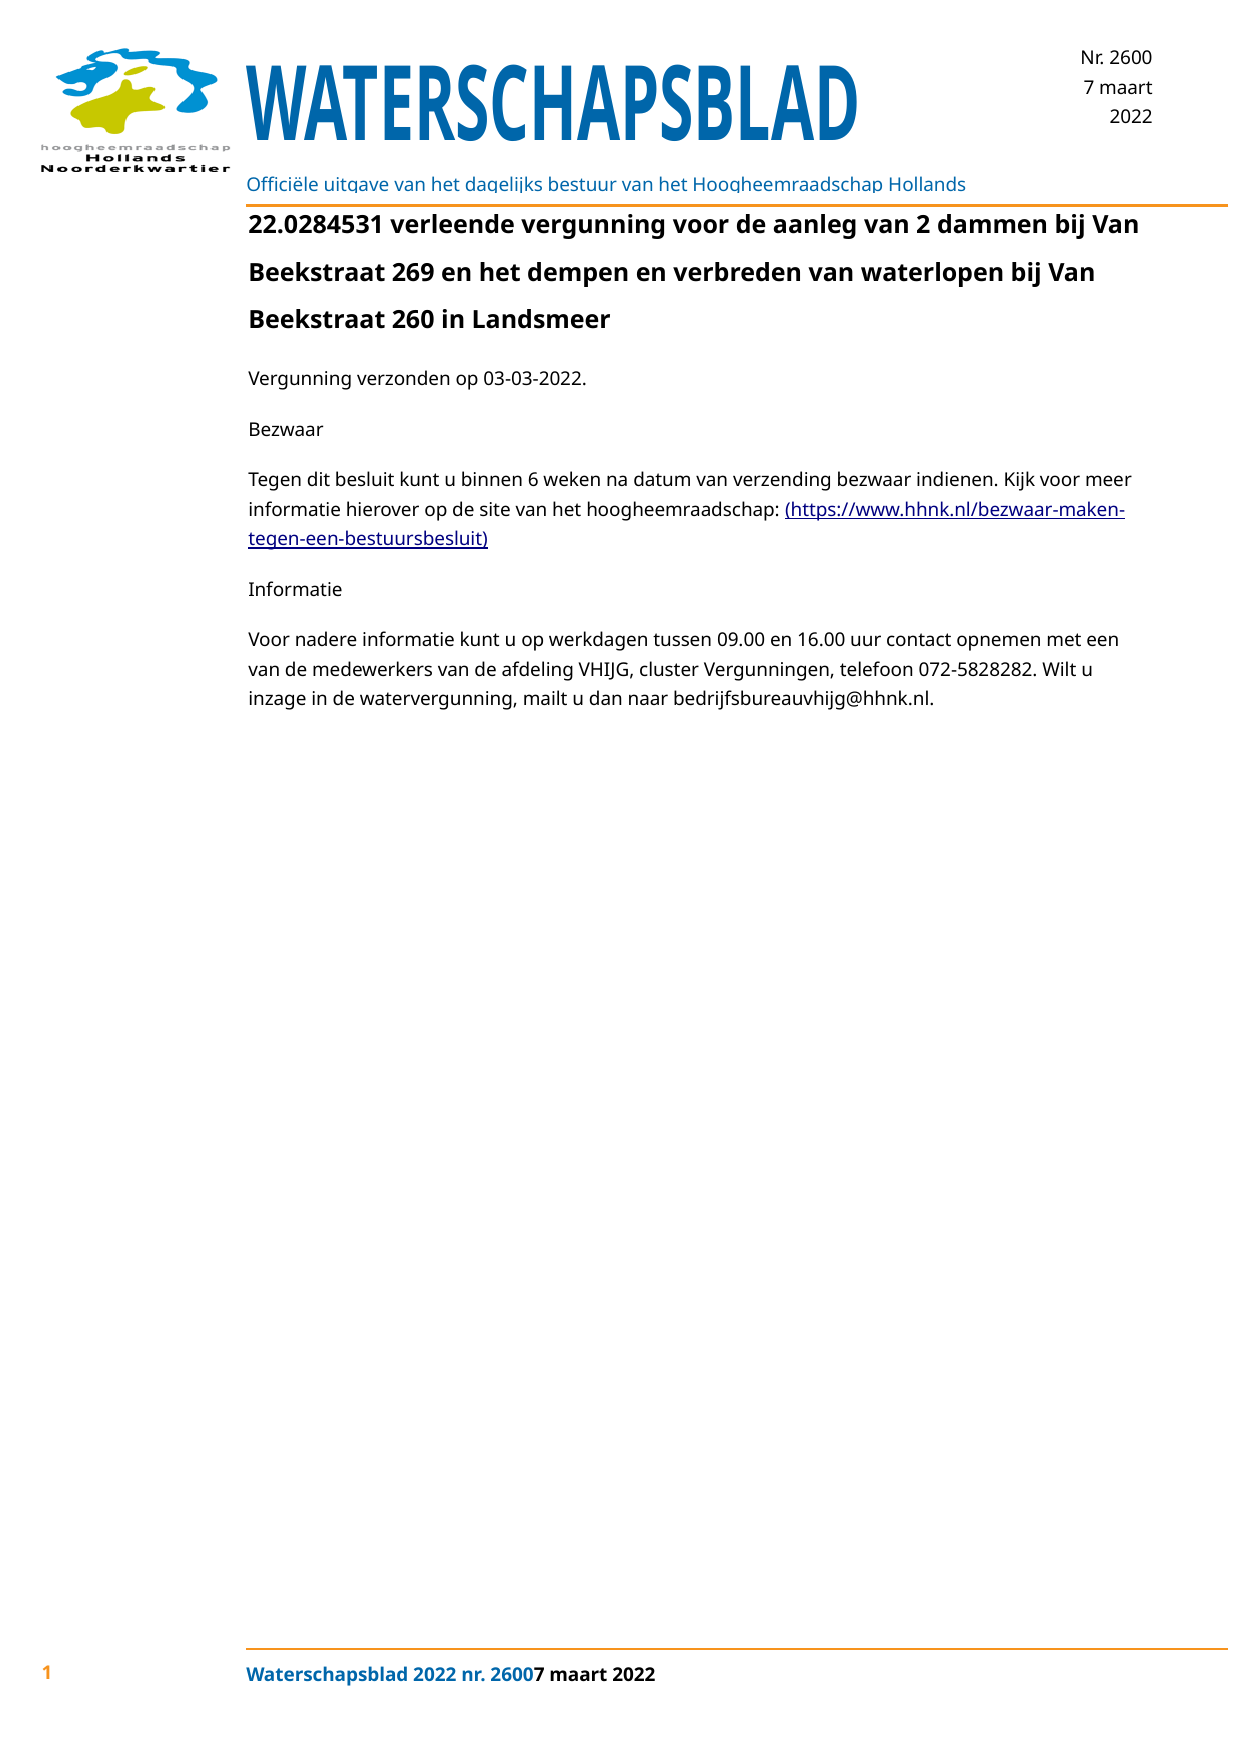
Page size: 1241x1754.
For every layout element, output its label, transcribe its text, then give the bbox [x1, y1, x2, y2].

text Tegen dit besluit kunt u binnen 6 weken na datum van verzending bezwaar indienen. Kijk voor meer informatie hierover op de site van het hoogheemraadschap: (https://www.hhnk.nl/bezwaar-maken-tegen-een-bestuursbesluit) [248, 466, 1152, 551]
text Informatie [248, 576, 1152, 602]
text Voor nadere informatie kunt u op werkdagen tussen 09.00 en 16.00 uur contact opnemen met een van de medewerkers van de afdeling VHIJG, cluster Vergunningen, telefoon 072-5828282. Wilt u inzage in de watervergunning, mailt u dan naar bedrijfsbureauvhijg@hhnk.nl. [248, 626, 1152, 711]
text 22.0284531 verleende vergunning voor de aanleg van 2 dammen bij Van Beekstraat 269 en het dempen en verbreden van waterlopen bij Van Beekstraat 260 in Landsmeer [248, 207, 1152, 336]
text Vergunning verzonden op 03-03-2022. [248, 366, 1152, 391]
picture [41, 47, 231, 172]
text Bezwaar [248, 416, 1152, 442]
